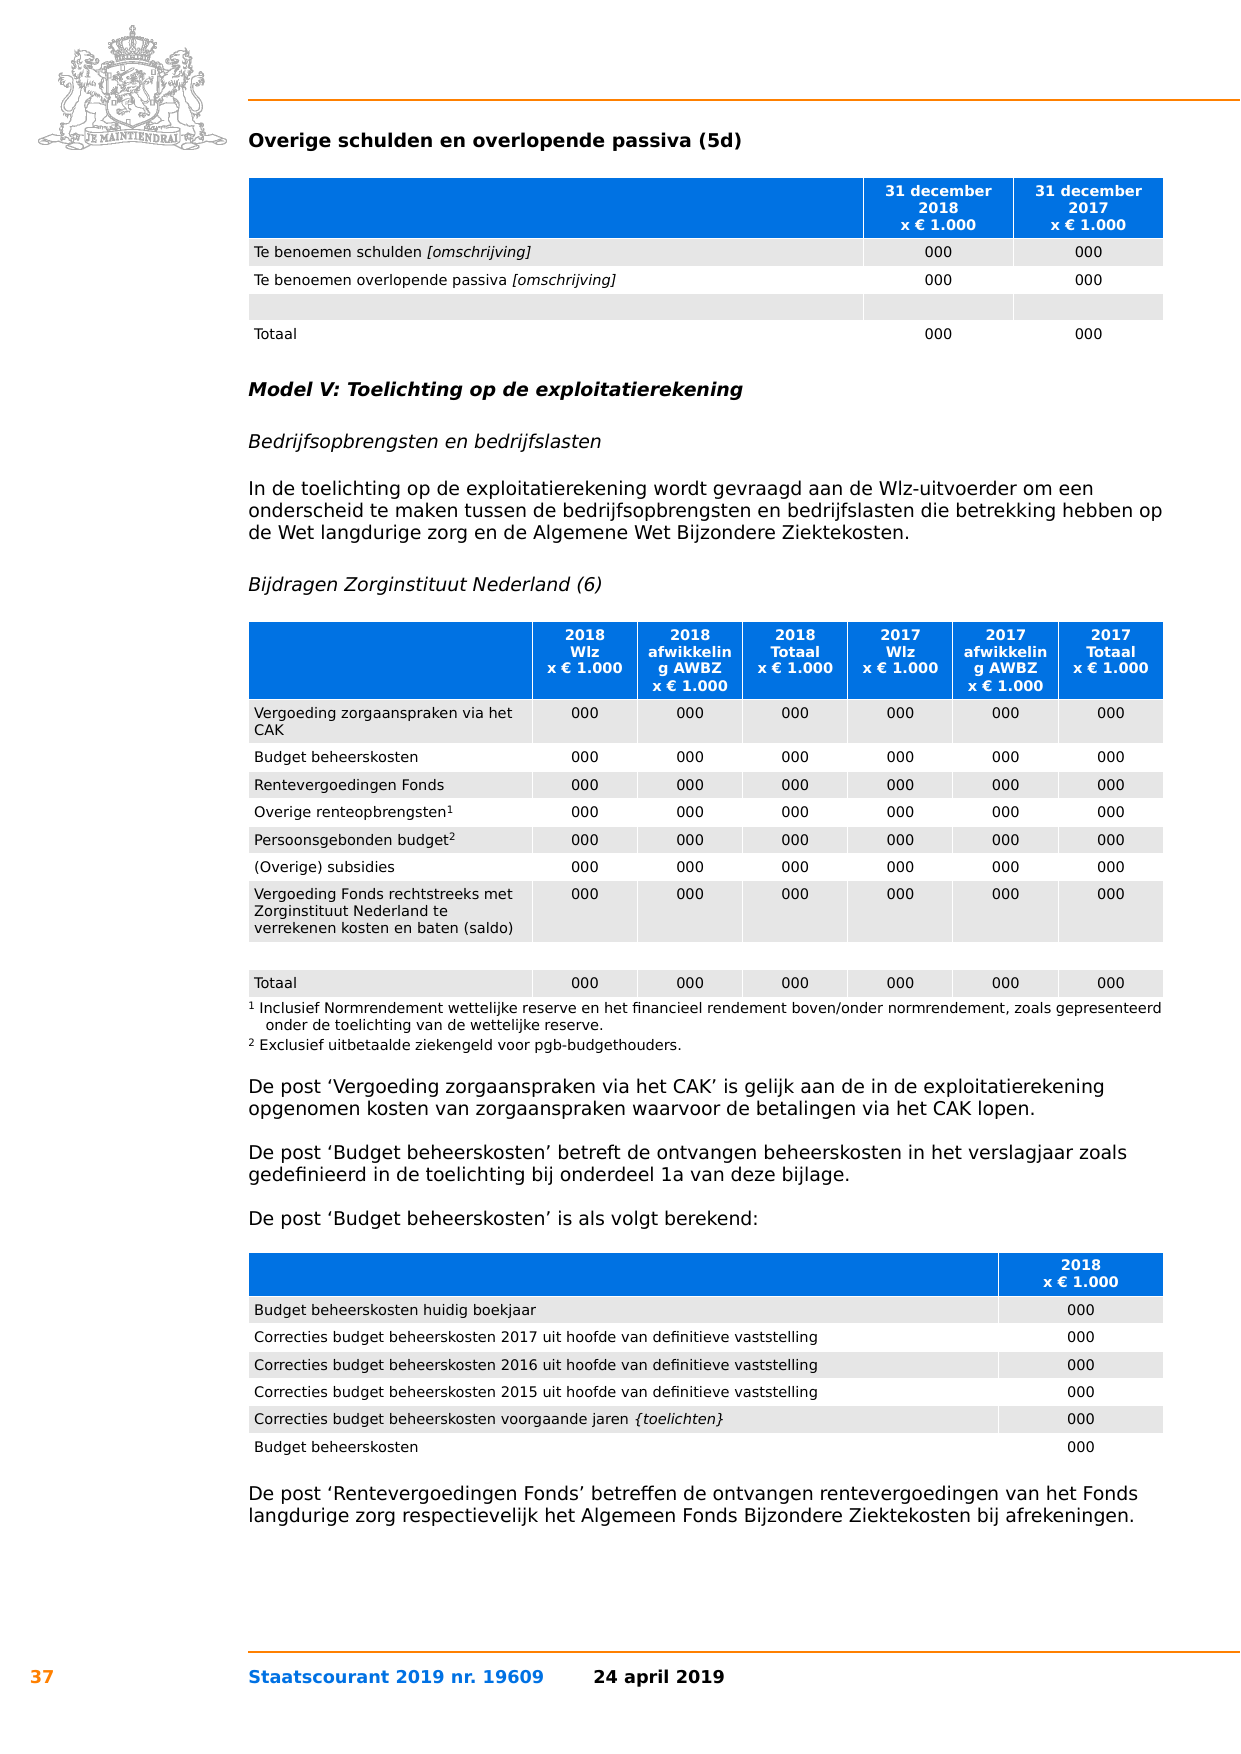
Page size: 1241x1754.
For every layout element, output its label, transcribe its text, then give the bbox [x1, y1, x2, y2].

text De post ‘Budget beheerskosten’ betreft de ontvangen beheerskosten in het verslagjaar zoals gedefinieerd in de toelichting bij onderdeel 1a van deze bijlage. [248, 1142, 1163, 1186]
table_cell 000 [864, 239, 1013, 266]
table_cell 000 [848, 970, 952, 997]
table_cell Correcties budget beheerskosten 2017 uit hoofde van definitieve vaststelling [249, 1324, 998, 1351]
table_cell [1059, 943, 1163, 969]
table_cell Te benoemen overlopende passiva [omschrijving] [249, 267, 863, 293]
table_cell 000 [999, 1352, 1163, 1378]
table_header 2018 Totaal x € 1.000 [743, 622, 847, 699]
text De post ‘Budget beheerskosten’ is als volgt berekend: [248, 1208, 1163, 1229]
table_cell 000 [953, 827, 1058, 853]
table_cell Vergoeding zorgaanspraken via het CAK [249, 700, 532, 743]
table_cell 000 [953, 745, 1058, 771]
table_cell 000 [743, 700, 847, 743]
table_cell 000 [533, 827, 637, 853]
table_header [249, 622, 532, 699]
subtitle Bedrijfsopbrengsten en bedrijfslasten [248, 431, 1163, 453]
table_header 2017 Wlz x € 1.000 [848, 622, 952, 699]
table_cell [743, 943, 847, 969]
subtitle Bijdragen Zorginstituut Nederland (6) [248, 574, 1163, 596]
table_header [249, 1253, 998, 1296]
table_cell 000 [533, 745, 637, 771]
table_header [249, 178, 863, 238]
table_cell 000 [638, 772, 742, 798]
table_cell 000 [953, 854, 1058, 880]
table_cell 000 [1014, 239, 1163, 266]
picture [38, 25, 227, 150]
table_cell 000 [1059, 700, 1163, 743]
table_cell 000 [743, 881, 847, 942]
table_cell [249, 943, 532, 969]
text In de toelichting op de exploitatierekening wordt gevraagd aan de Wlz-uitvoerder om een onderscheid te maken tussen de bedrijfsopbrengsten en bedrijfslasten die betrekking hebben op de Wet langdurige zorg en de Algemene Wet Bijzondere Ziektekosten. [248, 478, 1163, 544]
table_cell 1 Inclusief Normrendement wettelijke reserve en het financieel rendement boven/onder normrendement, zoals gepresenteerd onder de toelichting van de wettelijke reserve. 2 Exclusief uitbetaalde ziekengeld voor pgb-budgethouders. [248, 998, 1163, 1054]
table_cell 000 [638, 854, 742, 880]
table_cell Persoonsgebonden budget2 [249, 827, 532, 853]
table_cell 000 [743, 827, 847, 853]
table_cell 000 [999, 1297, 1163, 1323]
table_cell 000 [1059, 827, 1163, 853]
table_cell Vergoeding Fonds rechtstreeks met Zorginstituut Nederland te verrekenen kosten en baten (saldo) [249, 881, 532, 942]
table_cell 000 [1059, 799, 1163, 826]
table_cell 000 [533, 799, 637, 826]
table_cell 000 [999, 1324, 1163, 1351]
table_cell Budget beheerskosten huidig boekjaar [249, 1297, 998, 1323]
table_header 31 december 2017 x € 1.000 [1014, 178, 1163, 238]
table_cell 000 [1014, 321, 1163, 348]
table_header 31 december 2018 x € 1.000 [864, 178, 1013, 238]
table_cell 000 [533, 700, 637, 743]
table_cell 000 [743, 772, 847, 798]
table_cell 000 [1059, 745, 1163, 771]
table_header 2018 x € 1.000 [999, 1253, 1163, 1296]
table_cell 000 [864, 321, 1013, 348]
table_cell 000 [638, 970, 742, 997]
table_cell (Overige) subsidies [249, 854, 532, 880]
table_cell 000 [848, 772, 952, 798]
table_cell 000 [848, 827, 952, 853]
table_cell 000 [848, 745, 952, 771]
table_cell Correcties budget beheerskosten voorgaande jaren {toelichten} [249, 1406, 998, 1433]
table_header 2018 afwikkeling AWBZ x € 1.000 [638, 622, 742, 699]
table_cell Rentevergoedingen Fonds [249, 772, 532, 798]
table_cell 000 [1059, 854, 1163, 880]
text De post ‘Vergoeding zorgaanspraken via het CAK’ is gelijk aan de in de exploitatierekening opgenomen kosten van zorgaanspraken waarvoor de betalingen via het CAK lopen. [248, 1076, 1163, 1120]
table_cell 000 [848, 700, 952, 743]
table_cell 000 [953, 881, 1058, 942]
table_cell 000 [953, 799, 1058, 826]
table_cell 000 [1059, 881, 1163, 942]
table_cell Correcties budget beheerskosten 2016 uit hoofde van definitieve vaststelling [249, 1352, 998, 1378]
table_cell 000 [533, 854, 637, 880]
table_cell 000 [533, 772, 637, 798]
table_cell 000 [1014, 267, 1163, 293]
table_header 2017 Totaal x € 1.000 [1059, 622, 1163, 699]
table_cell 000 [999, 1406, 1163, 1433]
table_cell 000 [848, 799, 952, 826]
text De post ‘Rentevergoedingen Fonds’ betreffen de ontvangen rentevergoedingen van het Fonds langdurige zorg respectievelijk het Algemeen Fonds Bijzondere Ziektekosten bij afrekeningen. [248, 1483, 1163, 1527]
table_cell 000 [953, 700, 1058, 743]
table_cell [638, 943, 742, 969]
subtitle Model V: Toelichting op de exploitatierekening [248, 379, 1163, 401]
table_cell 000 [743, 970, 847, 997]
table_header 2017 afwikkeling AWBZ x € 1.000 [953, 622, 1058, 699]
table_cell [848, 943, 952, 969]
table_cell Totaal [249, 970, 532, 997]
table_cell Te benoemen schulden [omschrijving] [249, 239, 863, 266]
table_cell 000 [848, 881, 952, 942]
table_cell [1014, 294, 1163, 320]
table_cell 000 [864, 267, 1013, 293]
table_cell [249, 294, 863, 320]
table_cell Budget beheerskosten [249, 1434, 998, 1460]
table_header 2018 Wlz x € 1.000 [533, 622, 637, 699]
table_cell 000 [743, 745, 847, 771]
table_cell 000 [999, 1379, 1163, 1405]
table_cell [864, 294, 1013, 320]
table_cell 000 [638, 745, 742, 771]
table_cell Overige renteopbrengsten1 [249, 799, 532, 826]
table_cell 000 [638, 799, 742, 826]
table_cell 000 [1059, 970, 1163, 997]
table_cell 000 [533, 881, 637, 942]
table_cell 000 [953, 772, 1058, 798]
table_cell 000 [533, 970, 637, 997]
table_cell Totaal [249, 321, 863, 348]
table_cell 000 [743, 854, 847, 880]
table_cell Correcties budget beheerskosten 2015 uit hoofde van definitieve vaststelling [249, 1379, 998, 1405]
table_cell 000 [743, 799, 847, 826]
table_cell 000 [848, 854, 952, 880]
table_cell Budget beheerskosten [249, 745, 532, 771]
table_cell 000 [638, 827, 742, 853]
table_cell 000 [953, 970, 1058, 997]
table_cell 000 [1059, 772, 1163, 798]
subtitle Overige schulden en overlopende passiva (5d) [248, 130, 1163, 152]
table_cell [953, 943, 1058, 969]
table_cell 000 [638, 881, 742, 942]
table_cell [533, 943, 637, 969]
table_cell 000 [999, 1434, 1163, 1460]
table_cell 000 [638, 700, 742, 743]
